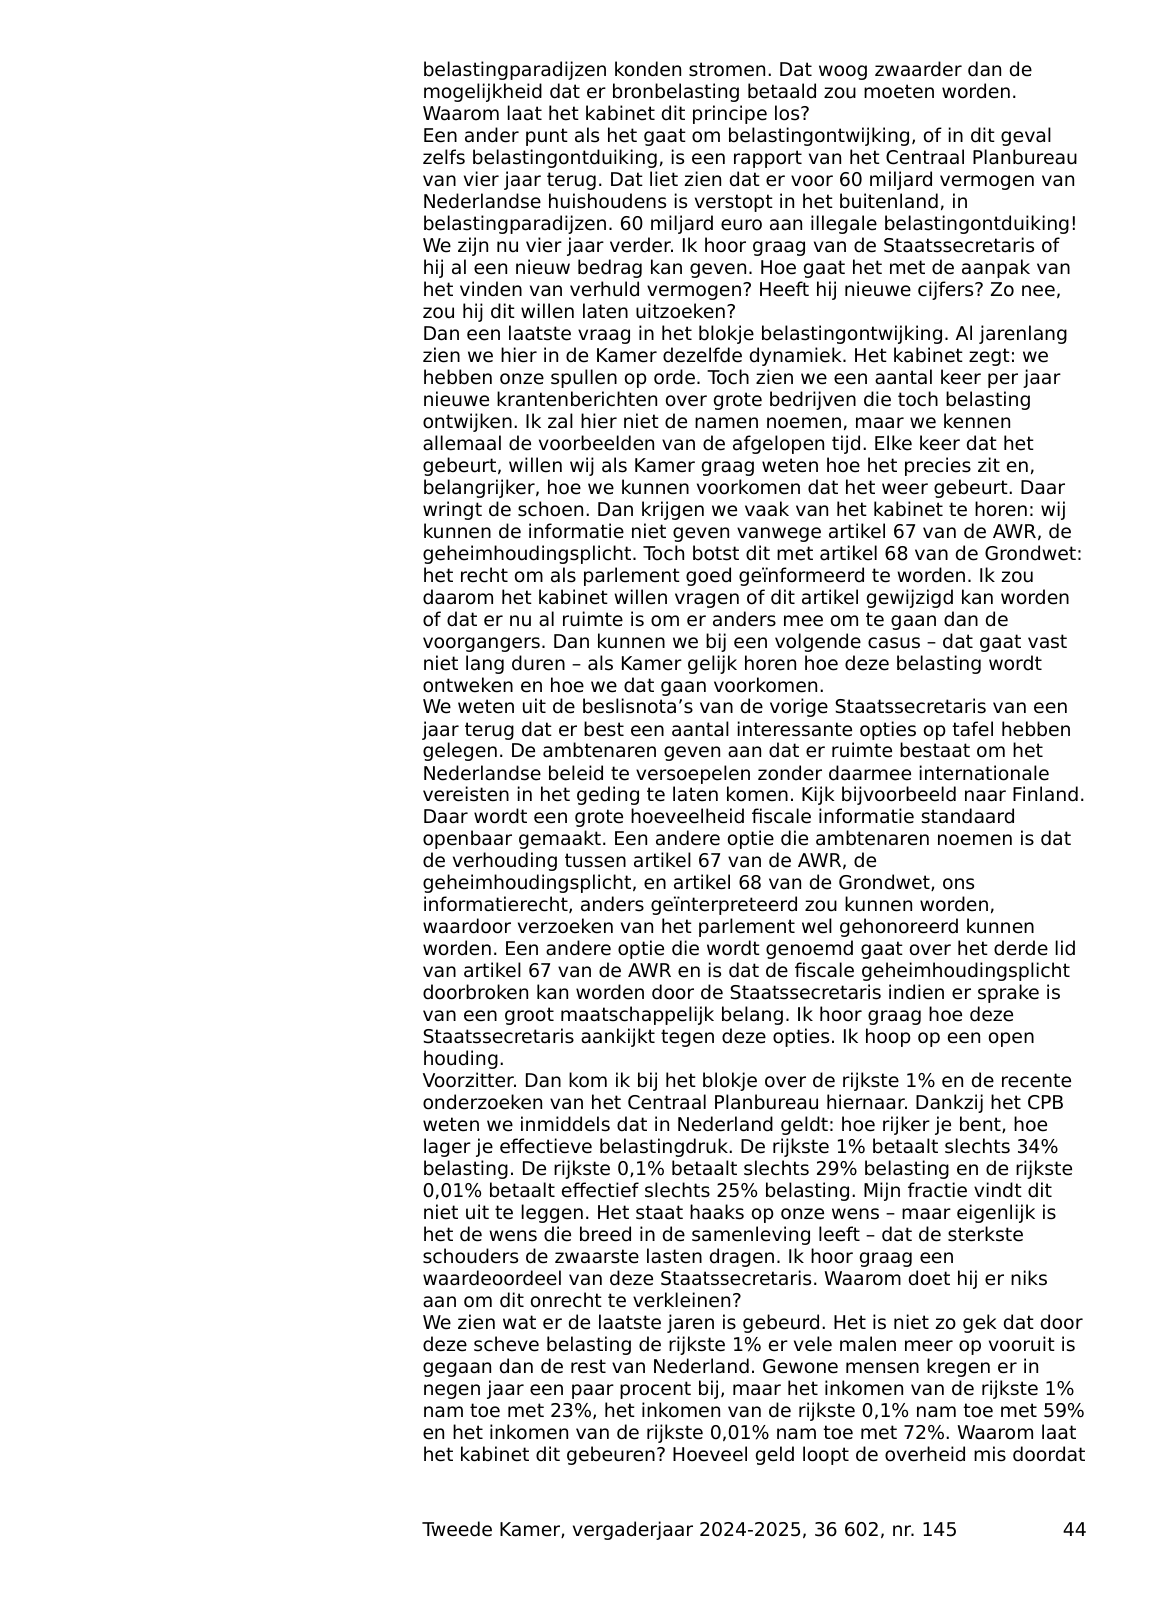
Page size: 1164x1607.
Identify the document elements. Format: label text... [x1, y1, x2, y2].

text belastingparadijzen konden stromen. Dat woog zwaarder dan de mogelijkheid dat er bronbelasting betaald zou moeten worden. Waarom laat het kabinet dit principe los? [422, 59, 1087, 125]
text We zien wat er de laatste jaren is gebeurd. Het is niet zo gek dat door deze scheve belasting de rijkste 1% er vele malen meer op vooruit is gegaan dan de rest van Nederland. Gewone mensen kregen er in negen jaar een paar procent bij, maar het inkomen van de rijkste 1% nam toe met 23%, het inkomen van de rijkste 0,1% nam toe met 59% en het inkomen van de rijkste 0,01% nam toe met 72%. Waarom laat het kabinet dit gebeuren? Hoeveel geld loopt de overheid mis doordat [422, 1312, 1087, 1466]
text We weten uit de beslisnota’s van de vorige Staatssecretaris van een jaar terug dat er best een aantal interessante opties op tafel hebben gelegen. De ambtenaren geven aan dat er ruimte bestaat om het Nederlandse beleid te versoepelen zonder daarmee internationale vereisten in het geding te laten komen. Kijk bijvoorbeeld naar Finland. Daar wordt een grote hoeveelheid fiscale informatie standaard openbaar gemaakt. Een andere optie die ambtenaren noemen is dat de verhouding tussen artikel 67 van de AWR, de geheimhoudingsplicht, en artikel 68 van de Grondwet, ons informatierecht, anders geïnterpreteerd zou kunnen worden, waardoor verzoeken van het parlement wel gehonoreerd kunnen worden. Een andere optie die wordt genoemd gaat over het derde lid van artikel 67 van de AWR en is dat de fiscale geheimhoudingsplicht doorbroken kan worden door de Staatssecretaris indien er sprake is van een groot maatschappelijk belang. Ik hoor graag hoe deze Staatssecretaris aankijkt tegen deze opties. Ik hoop op een open houding. [422, 696, 1087, 1070]
text Voorzitter. Dan kom ik bij het blokje over de rijkste 1% en de recente onderzoeken van het Centraal Planbureau hiernaar. Dankzij het CPB weten we inmiddels dat in Nederland geldt: hoe rijker je bent, hoe lager je effectieve belastingdruk. De rijkste 1% betaalt slechts 34% belasting. De rijkste 0,1% betaalt slechts 29% belasting en de rijkste 0,01% betaalt effectief slechts 25% belasting. Mijn fractie vindt dit niet uit te leggen. Het staat haaks op onze wens – maar eigenlijk is het de wens die breed in de samenleving leeft – dat de sterkste schouders de zwaarste lasten dragen. Ik hoor graag een waardeoordeel van deze Staatssecretaris. Waarom doet hij er niks aan om dit onrecht te verkleinen? [422, 1070, 1087, 1312]
text Een ander punt als het gaat om belastingontwijking, of in dit geval zelfs belastingontduiking, is een rapport van het Centraal Planbureau van vier jaar terug. Dat liet zien dat er voor 60 miljard vermogen van Nederlandse huishoudens is verstopt in het buitenland, in belastingparadijzen. 60 miljard euro aan illegale belastingontduiking! We zijn nu vier jaar verder. Ik hoor graag van de Staatssecretaris of hij al een nieuw bedrag kan geven. Hoe gaat het met de aanpak van het vinden van verhuld vermogen? Heeft hij nieuwe cijfers? Zo nee, zou hij dit willen laten uitzoeken? [422, 125, 1087, 323]
text Dan een laatste vraag in het blokje belastingontwijking. Al jarenlang zien we hier in de Kamer dezelfde dynamiek. Het kabinet zegt: we hebben onze spullen op orde. Toch zien we een aantal keer per jaar nieuwe krantenberichten over grote bedrijven die toch belasting ontwijken. Ik zal hier niet de namen noemen, maar we kennen allemaal de voorbeelden van de afgelopen tijd. Elke keer dat het gebeurt, willen wij als Kamer graag weten hoe het precies zit en, belangrijker, hoe we kunnen voorkomen dat het weer gebeurt. Daar wringt de schoen. Dan krijgen we vaak van het kabinet te horen: wij kunnen de informatie niet geven vanwege artikel 67 van de AWR, de geheimhoudingsplicht. Toch botst dit met artikel 68 van de Grondwet: het recht om als parlement goed geïnformeerd te worden. Ik zou daarom het kabinet willen vragen of dit artikel gewijzigd kan worden of dat er nu al ruimte is om er anders mee om te gaan dan de voorgangers. Dan kunnen we bij een volgende casus – dat gaat vast niet lang duren – als Kamer gelijk horen hoe deze belasting wordt ontweken en hoe we dat gaan voorkomen. [422, 323, 1087, 696]
